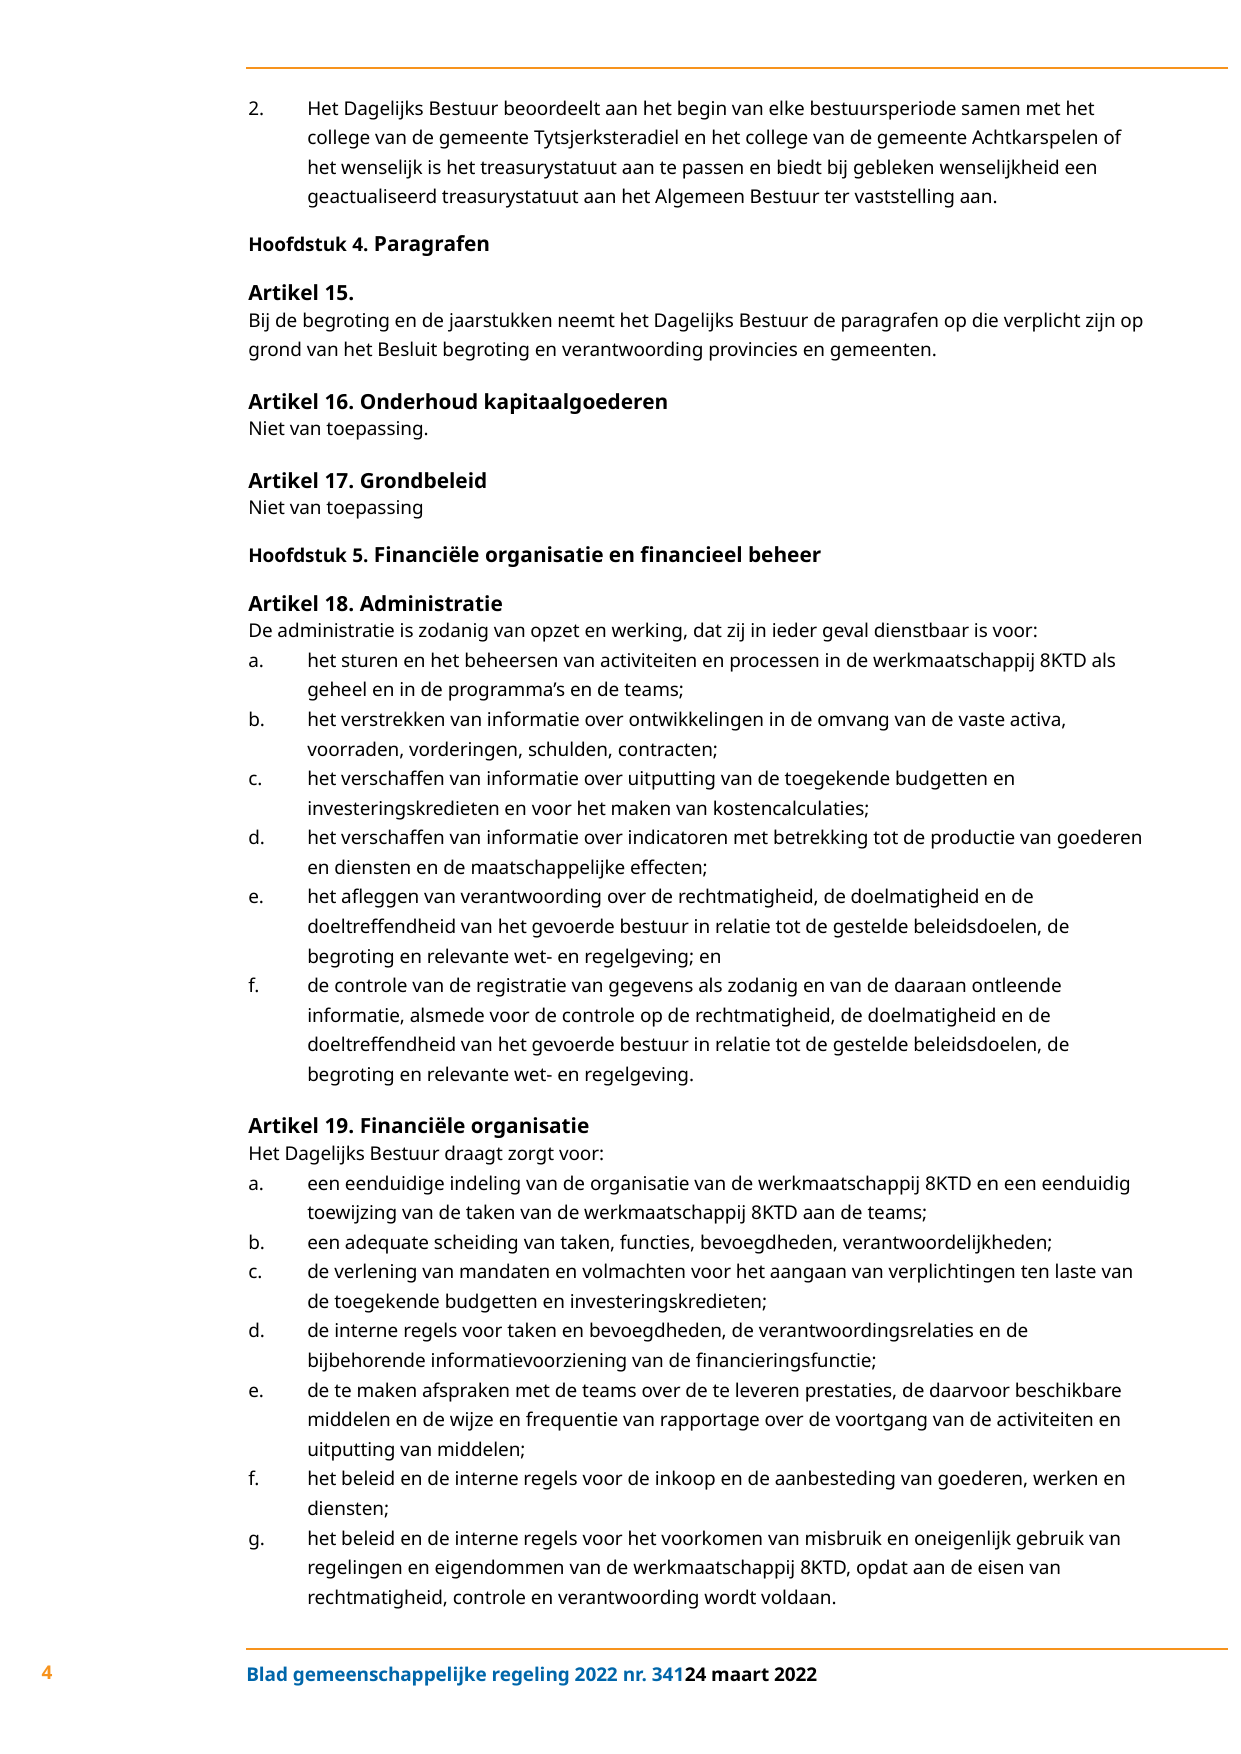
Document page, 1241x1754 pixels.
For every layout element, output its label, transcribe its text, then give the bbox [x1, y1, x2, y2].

text Het Dagelijks Bestuur draagt zorgt voor: [248, 1140, 1152, 1166]
list het afleggen van verantwoording over de rechtmatigheid, de doelmatigheid en de doeltreffendheid van het gevoerde bestuur in relatie tot de gestelde beleidsdoelen, de begroting en relevante wet- en regelgeving; en [248, 884, 1152, 969]
list de te maken afspraken met de teams over de te leveren prestaties, de daarvoor beschikbare middelen en de wijze en frequentie van rapportage over de voortgang van de activiteiten en uitputting van middelen; [248, 1377, 1152, 1462]
list het verschaffen van informatie over uitputting van de toegekende budgetten en investeringskredieten en voor het maken van kostencalculaties; [248, 765, 1152, 821]
text Artikel 15. [248, 278, 1152, 307]
picture [41, 47, 231, 172]
text Niet van toepassing [248, 494, 1152, 520]
text Hoofdstuk 4. Paragrafen [248, 229, 1152, 258]
text Bij de begroting en de jaarstukken neemt het Dagelijks Bestuur de paragrafen op die verplicht zijn op grond van het Besluit begroting en verantwoording provincies en gemeenten. [248, 307, 1152, 362]
text Artikel 19. Financiële organisatie [248, 1112, 1152, 1140]
list het sturen en het beheersen van activiteiten en processen in de werkmaatschappij 8KTD als geheel en in de programma’s en de teams; [248, 647, 1152, 702]
list het verstrekken van informatie over ontwikkelingen in de omvang van de vaste activa, voorraden, vorderingen, schulden, contracten; [248, 706, 1152, 762]
list de interne regels voor taken en bevoegdheden, de verantwoordingsrelaties en de bijbehorende informatievoorziening van de financieringsfunctie; [248, 1318, 1152, 1373]
list de controle van de registratie van gegevens als zodanig en van de daaraan ontleende informatie, alsmede voor de controle op de rechtmatigheid, de doelmatigheid en de doeltreffendheid van het gevoerde bestuur in relatie tot de gestelde beleidsdoelen, de begroting en relevante wet- en regelgeving. [248, 972, 1152, 1087]
list de verlening van mandaten en volmachten voor het aangaan van verplichtingen ten laste van de toegekende budgetten en investeringskredieten; [248, 1258, 1152, 1314]
text De administratie is zodanig van opzet en werking, dat zij in ieder geval dienstbaar is voor: [248, 617, 1152, 643]
text Niet van toepassing. [248, 415, 1152, 441]
text Artikel 18. Administratie [248, 589, 1152, 617]
list het beleid en de interne regels voor het voorkomen van misbruik en oneigenlijk gebruik van regelingen en eigendommen van de werkmaatschappij 8KTD, opdat aan de eisen van rechtmatigheid, controle en verantwoording wordt voldaan. [248, 1525, 1152, 1609]
text Artikel 17. Grondbeleid [248, 466, 1152, 494]
text Hoofdstuk 5. Financiële organisatie en financieel beheer [248, 540, 1152, 568]
list het beleid en de interne regels voor de inkoop en de aanbesteding van goederen, werken en diensten; [248, 1466, 1152, 1521]
list Het Dagelijks Bestuur beoordeelt aan het begin van elke bestuursperiode samen met het college van de gemeente Tytsjerksteradiel en het college van de gemeente Achtkarspelen of het wenselijk is het treasurystatuut aan te passen en biedt bij gebleken wenselijkheid een geactualiseerd treasurystatuut aan het Algemeen Bestuur ter vaststelling aan. [248, 95, 1152, 209]
list een eenduidige indeling van de organisatie van de werkmaatschappij 8KTD en een eenduidig toewijzing van de taken van de werkmaatschappij 8KTD aan de teams; [248, 1170, 1152, 1225]
list een adequate scheiding van taken, functies, bevoegdheden, verantwoordelijkheden; [248, 1229, 1152, 1254]
list het verschaffen van informatie over indicatoren met betrekking tot de productie van goederen en diensten en de maatschappelijke effecten; [248, 824, 1152, 880]
text Artikel 16. Onderhoud kapitaalgoederen [248, 387, 1152, 415]
